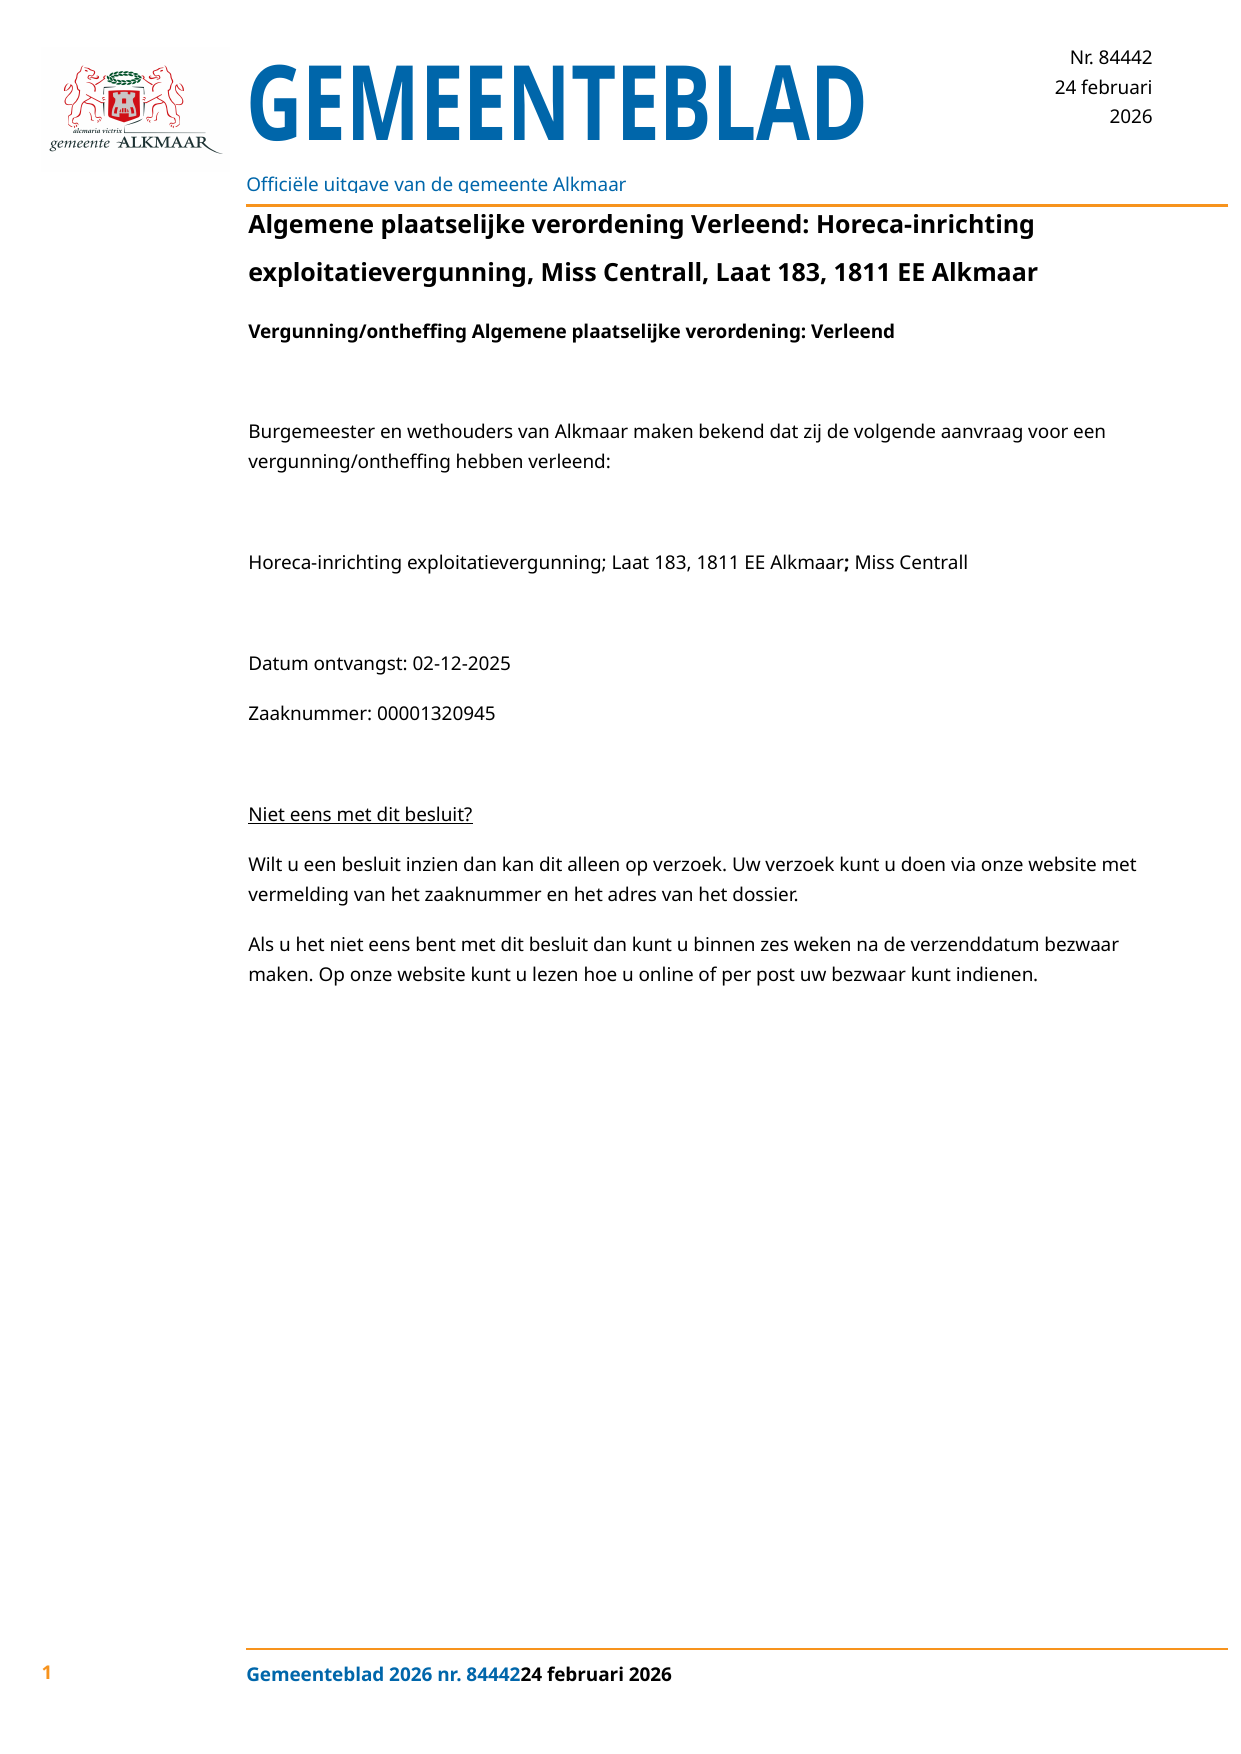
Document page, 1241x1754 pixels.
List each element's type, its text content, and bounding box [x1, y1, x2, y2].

text Horeca-inrichting exploitatievergunning; Laat 183, 1811 EE Alkmaar; Miss Centrall [248, 549, 1152, 575]
text Als u het niet eens bent met dit besluit dan kunt u binnen zes weken na de verzenddatum bezwaar maken. Op onze website kunt u lezen hoe u online of per post uw bezwaar kunt indienen. [248, 932, 1152, 987]
text Vergunning/ontheffing Algemene plaatselijke verordening: Verleend [248, 318, 1152, 344]
picture [41, 47, 231, 172]
text Datum ontvangst: 02-12-2025 [248, 650, 1152, 676]
text Algemene plaatselijke verordening Verleend: Horeca-inrichting exploitatievergunning, Miss Centrall, Laat 183, 1811 EE Alkmaar [248, 207, 1152, 288]
text Zaaknummer: 00001320945 [248, 700, 1152, 726]
text Niet eens met dit besluit? [248, 801, 1152, 827]
text Wilt u een besluit inzien dan kan dit alleen op verzoek. Uw verzoek kunt u doen via onze website met vermelding van het zaaknummer en het adres van het dossier. [248, 852, 1152, 907]
text Burgemeester en wethouders van Alkmaar maken bekend dat zij de volgende aanvraag voor een vergunning/ontheffing hebben verleend: [248, 419, 1152, 474]
